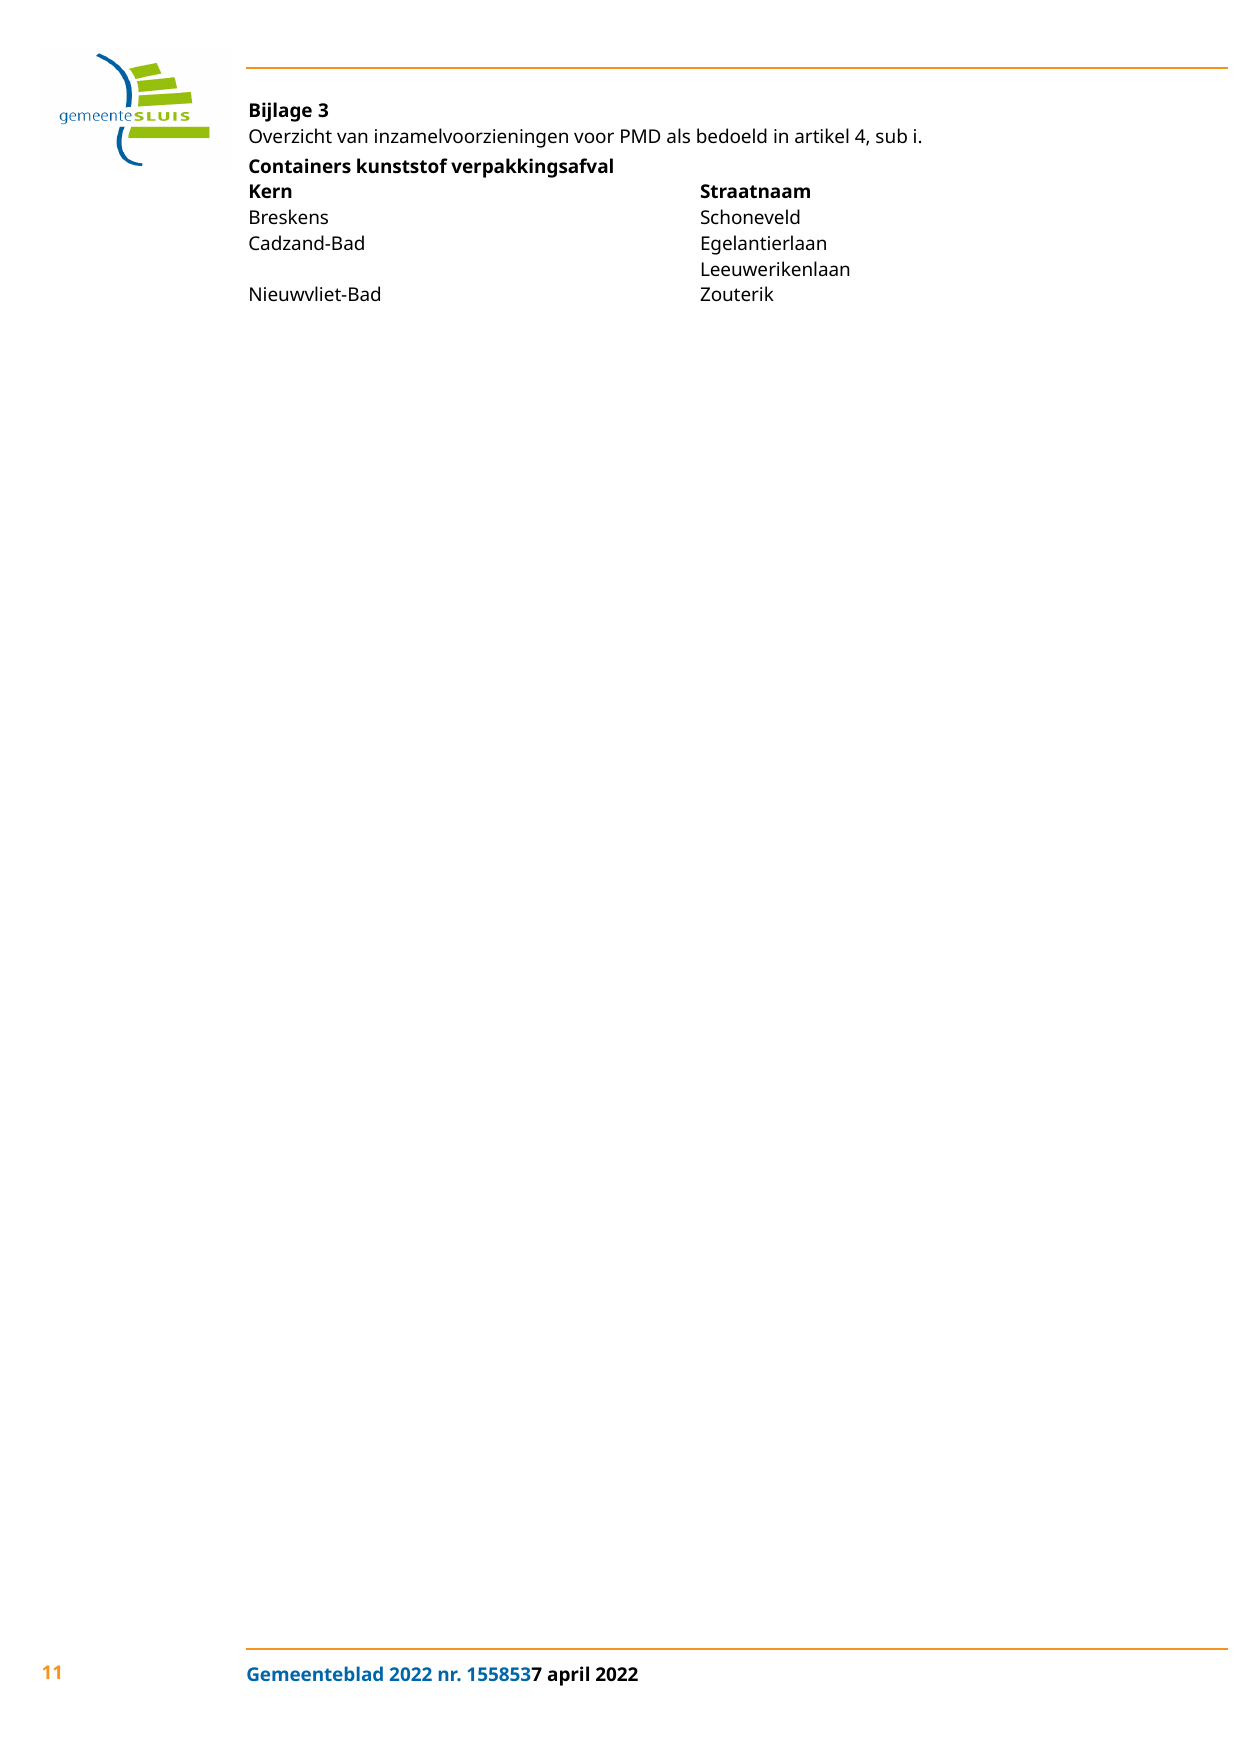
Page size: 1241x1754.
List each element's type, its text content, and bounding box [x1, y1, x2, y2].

table_cell Straatnaam [700, 179, 1152, 204]
table_cell [248, 256, 700, 282]
table_cell Egelantierlaan [700, 230, 1152, 256]
table_header [700, 153, 1152, 179]
text Bijlage 3 [248, 95, 1152, 123]
table_cell Kern [248, 179, 700, 204]
table_header Containers kunststof verpakkingsafval [248, 153, 700, 179]
picture [41, 47, 231, 172]
table_cell Zouterik [700, 282, 1152, 307]
table_cell Breskens [248, 205, 700, 230]
table_cell Leeuwerikenlaan [700, 256, 1152, 282]
table_cell Cadzand-Bad [248, 230, 700, 256]
text Overzicht van inzamelvoorzieningen voor PMD als bedoeld in artikel 4, sub i. [248, 123, 1152, 149]
table_cell Nieuwvliet-Bad [248, 282, 700, 307]
table_cell Schoneveld [700, 205, 1152, 230]
